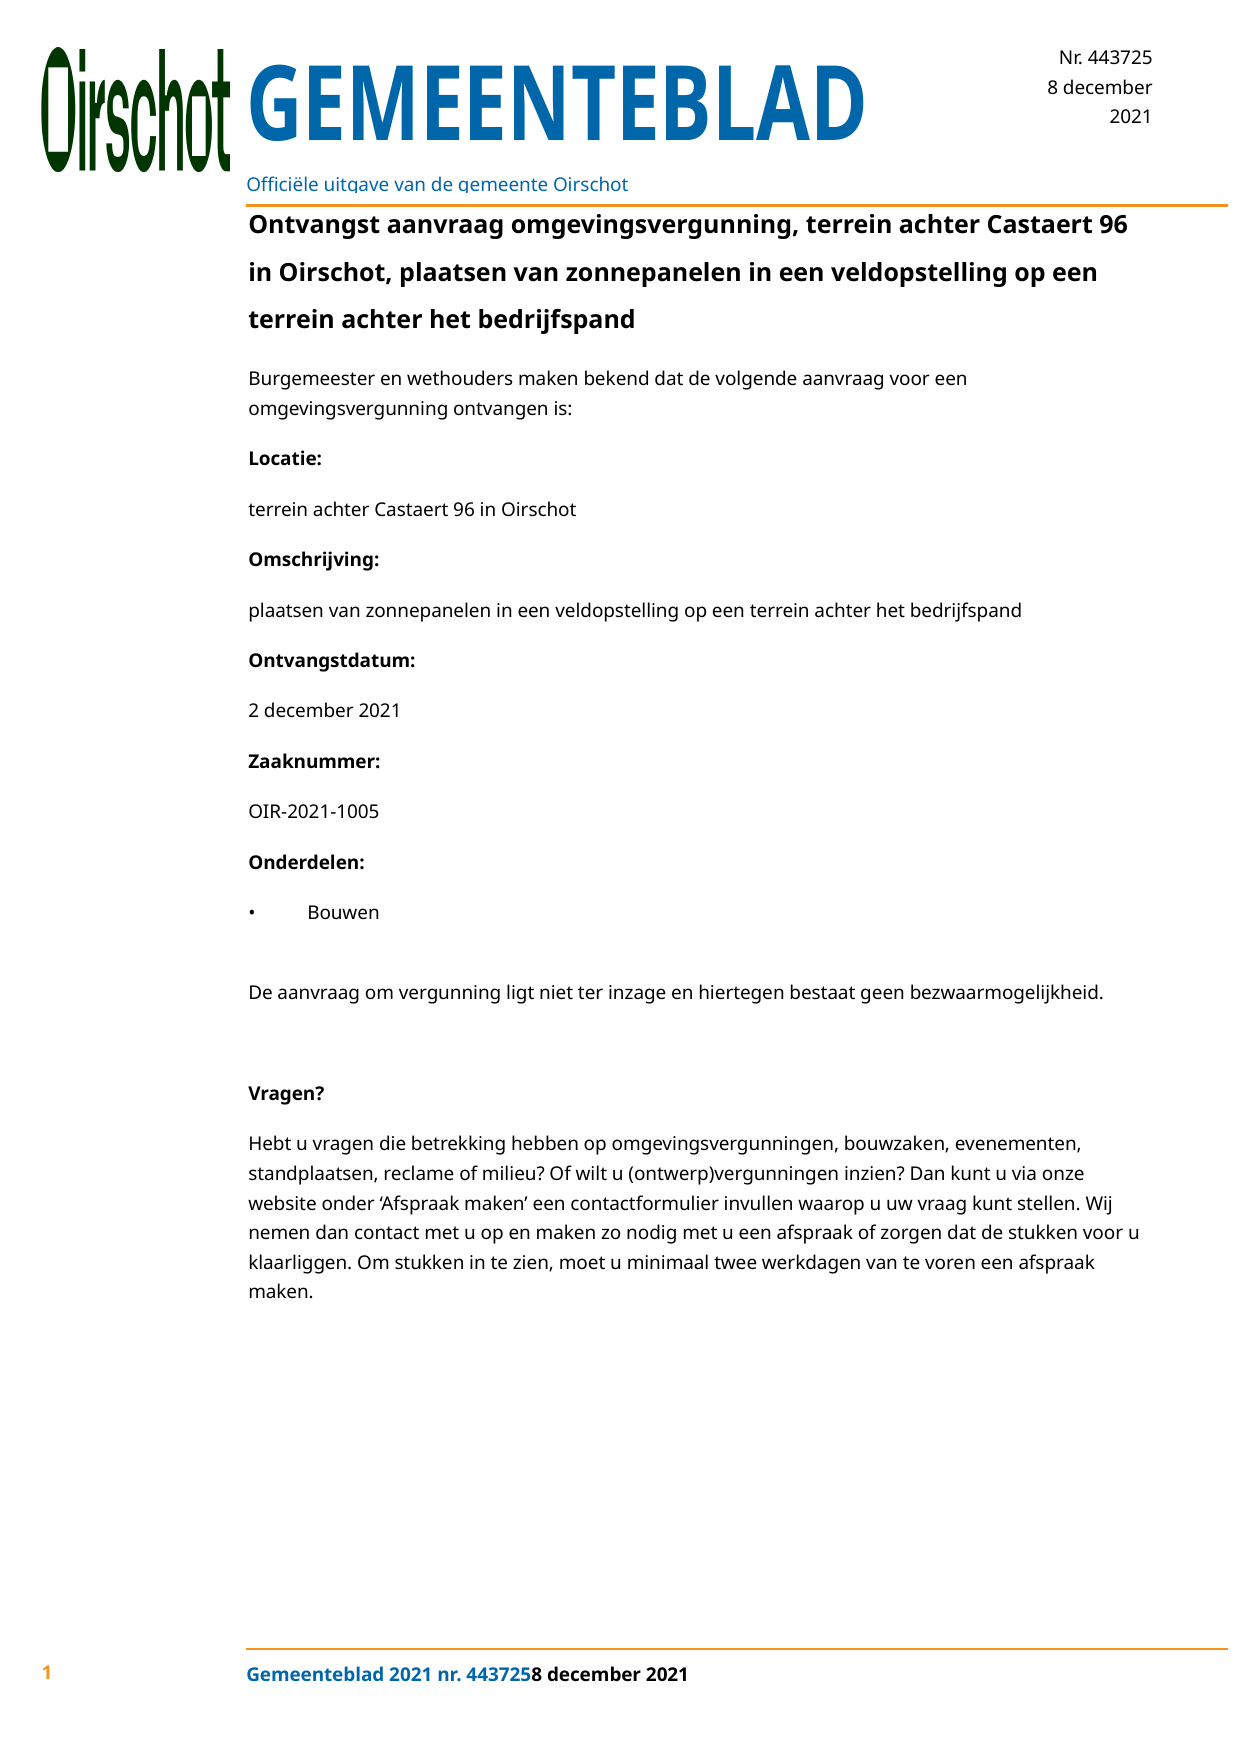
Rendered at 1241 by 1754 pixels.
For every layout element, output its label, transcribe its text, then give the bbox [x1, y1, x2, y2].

text plaatsen van zonnepanelen in een veldopstelling op een terrein achter het bedrijfspand [248, 597, 1152, 622]
text De aanvraag om vergunning ligt niet ter inzage en hiertegen bestaat geen bezwaarmogelijkheid. [248, 979, 1152, 1005]
list Bouwen [248, 899, 1152, 925]
text Vragen? [248, 1080, 1152, 1106]
text Burgemeester en wethouders maken bekend dat de volgende aanvraag voor een omgevingsvergunning ontvangen is: [248, 366, 1152, 421]
text Omschrijving: [248, 546, 1152, 572]
text Hebt u vragen die betrekking hebben op omgevingsvergunningen, bouwzaken, evenementen, standplaatsen, reclame of milieu? Of wilt u (ontwerp)vergunningen inzien? Dan kunt u via onze website onder ‘Afspraak maken’ een contactformulier invullen waarop u uw vraag kunt stellen. Wij nemen dan contact met u op en maken zo nodig met u een afspraak of zorgen dat de stukken voor u klaarliggen. Om stukken in te zien, moet u minimaal twee werkdagen van te voren een afspraak maken. [248, 1131, 1152, 1304]
text Ontvangstdatum: [248, 647, 1152, 673]
text terrein achter Castaert 96 in Oirschot [248, 496, 1152, 522]
picture [41, 47, 231, 172]
text 2 december 2021 [248, 698, 1152, 723]
text Locatie: [248, 446, 1152, 471]
text Ontvangst aanvraag omgevingsvergunning, terrein achter Castaert 96 in Oirschot, plaatsen van zonnepanelen in een veldopstelling op een terrein achter het bedrijfspand [248, 207, 1152, 336]
text Zaaknummer: [248, 748, 1152, 774]
text Onderdelen: [248, 849, 1152, 874]
text OIR-2021-1005 [248, 798, 1152, 824]
